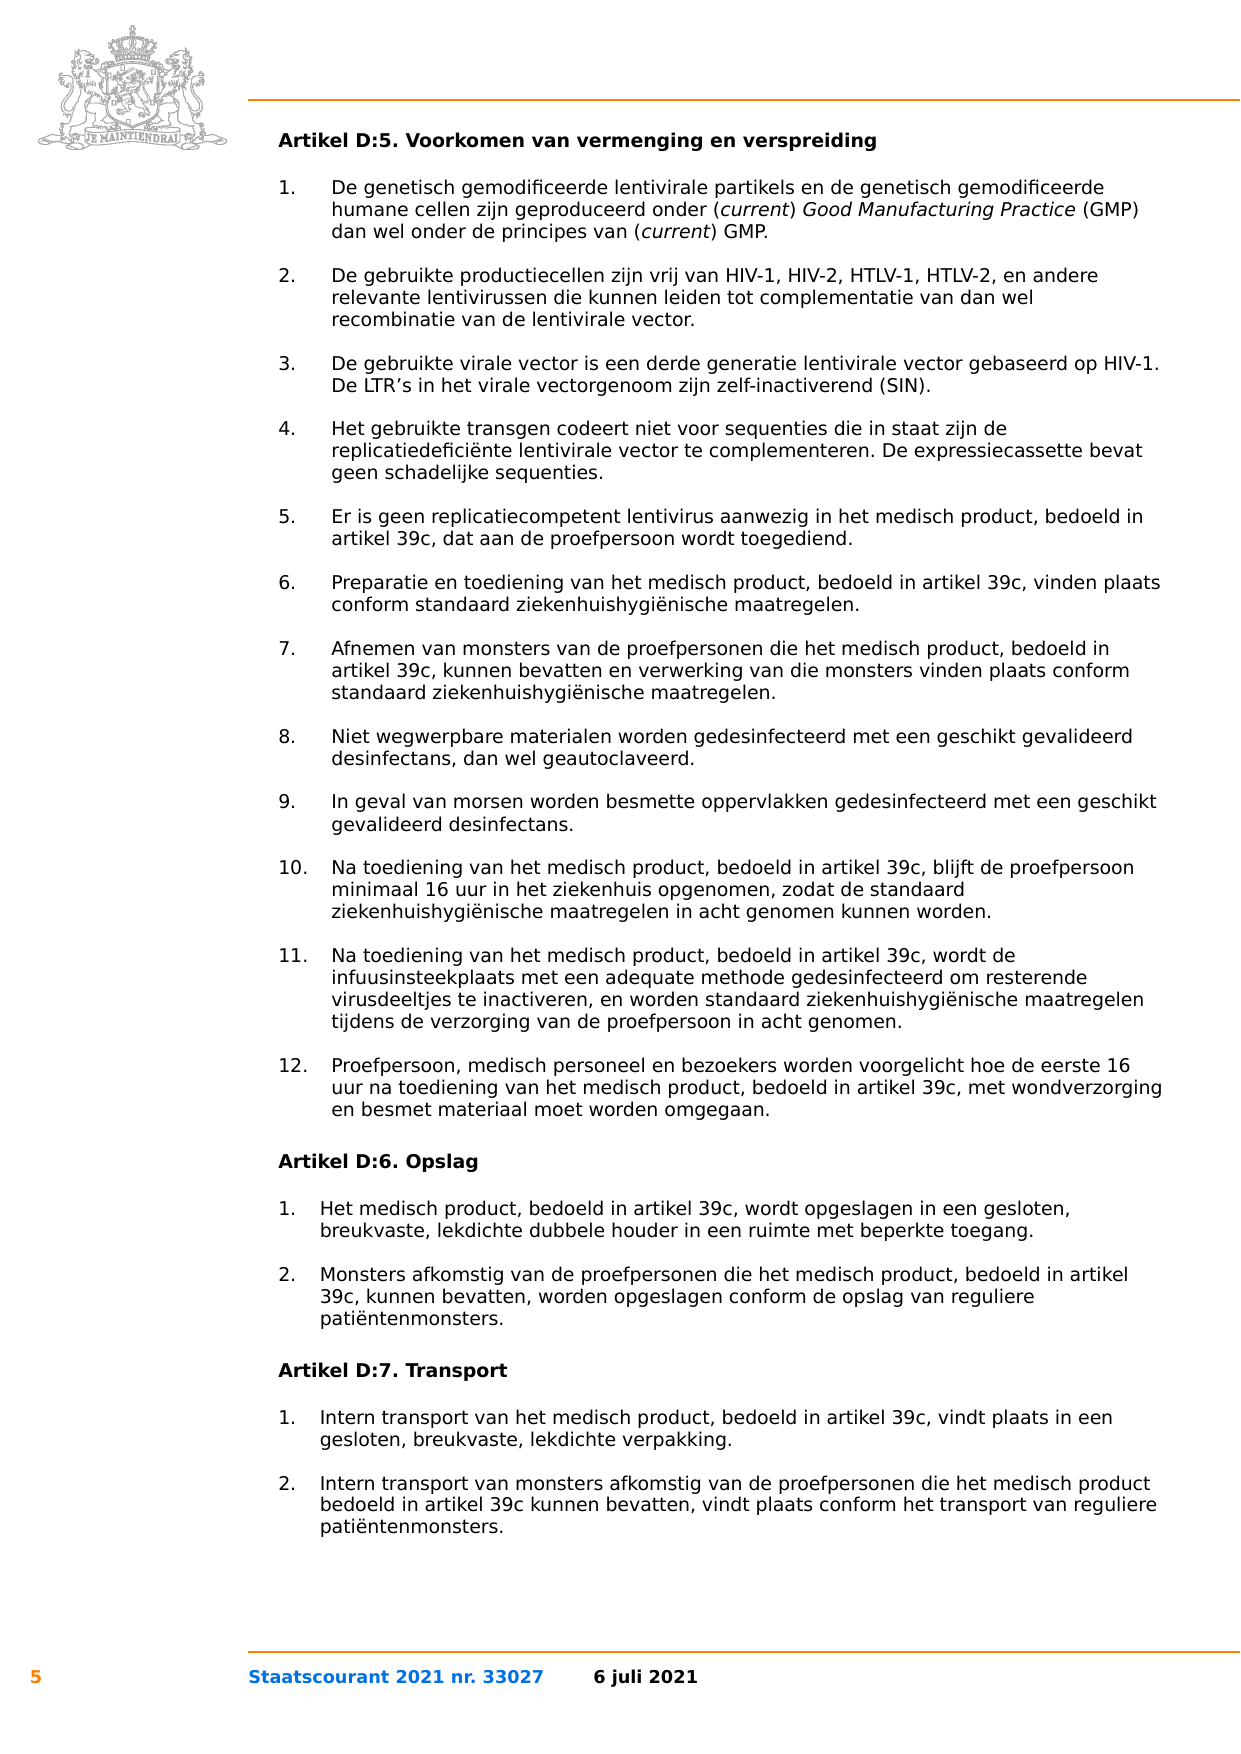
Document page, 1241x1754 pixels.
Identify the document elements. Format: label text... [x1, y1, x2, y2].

text 2. De gebruikte productiecellen zijn vrij van HIV-1, HIV-2, HTLV-1, HTLV-2, en andere relevante lentivirussen die kunnen leiden tot complementatie van dan wel recombinatie van de lentivirale vector. [278, 265, 1163, 331]
text 11. Na toediening van het medisch product, bedoeld in artikel 39c, wordt de infuusinsteekplaats met een adequate methode gedesinfecteerd om resterende virusdeeltjes te inactiveren, en worden standaard ziekenhuishygiënische maatregelen tijdens de verzorging van de proefpersoon in acht genomen. [278, 945, 1163, 1033]
picture [38, 25, 227, 150]
text 6. Preparatie en toediening van het medisch product, bedoeld in artikel 39c, vinden plaats conform standaard ziekenhuishygiënische maatregelen. [278, 572, 1163, 616]
text 1. Het medisch product, bedoeld in artikel 39c, wordt opgeslagen in een gesloten, breukvaste, lekdichte dubbele houder in een ruimte met beperkte toegang. [278, 1198, 1163, 1242]
text 4. Het gebruikte transgen codeert niet voor sequenties die in staat zijn de replicatiedeficiënte lentivirale vector te complementeren. De expressiecassette bevat geen schadelijke sequenties. [278, 418, 1163, 484]
text 10. Na toediening van het medisch product, bedoeld in artikel 39c, blijft de proefpersoon minimaal 16 uur in het ziekenhuis opgenomen, zodat de standaard ziekenhuishygiënische maatregelen in acht genomen kunnen worden. [278, 857, 1163, 923]
text 1. De genetisch gemodificeerde lentivirale partikels en de genetisch gemodificeerde humane cellen zijn geproduceerd onder (current) Good Manufacturing Practice (GMP) dan wel onder de principes van (current) GMP. [278, 177, 1163, 243]
text 2. Intern transport van monsters afkomstig van de proefpersonen die het medisch product bedoeld in artikel 39c kunnen bevatten, vindt plaats conform het transport van reguliere patiëntenmonsters. [278, 1472, 1163, 1538]
text 3. De gebruikte virale vector is een derde generatie lentivirale vector gebaseerd op HIV-1. De LTR’s in het virale vectorgenoom zijn zelf-inactiverend (SIN). [278, 352, 1163, 396]
text 5. Er is geen replicatiecompetent lentivirus aanwezig in het medisch product, bedoeld in artikel 39c, dat aan de proefpersoon wordt toegediend. [278, 506, 1163, 550]
text 8. Niet wegwerpbare materialen worden gedesinfecteerd met een geschikt gevalideerd desinfectans, dan wel geautoclaveerd. [278, 726, 1163, 769]
subtitle Artikel D:5. Voorkomen van vermenging en verspreiding [278, 130, 1163, 152]
text 7. Afnemen van monsters van de proefpersonen die het medisch product, bedoeld in artikel 39c, kunnen bevatten en verwerking van die monsters vinden plaats conform standaard ziekenhuishygiënische maatregelen. [278, 638, 1163, 704]
text 2. Monsters afkomstig van de proefpersonen die het medisch product, bedoeld in artikel 39c, kunnen bevatten, worden opgeslagen conform de opslag van reguliere patiëntenmonsters. [278, 1264, 1163, 1329]
text 9. In geval van morsen worden besmette oppervlakken gedesinfecteerd met een geschikt gevalideerd desinfectans. [278, 791, 1163, 835]
subtitle Artikel D:7. Transport [278, 1359, 1163, 1382]
text 1. Intern transport van het medisch product, bedoeld in artikel 39c, vindt plaats in een gesloten, breukvaste, lekdichte verpakking. [278, 1407, 1163, 1451]
text 12. Proefpersoon, medisch personeel en bezoekers worden voorgelicht hoe de eerste 16 uur na toediening van het medisch product, bedoeld in artikel 39c, met wondverzorging en besmet materiaal moet worden omgegaan. [278, 1055, 1163, 1121]
subtitle Artikel D:6. Opslag [278, 1151, 1163, 1173]
